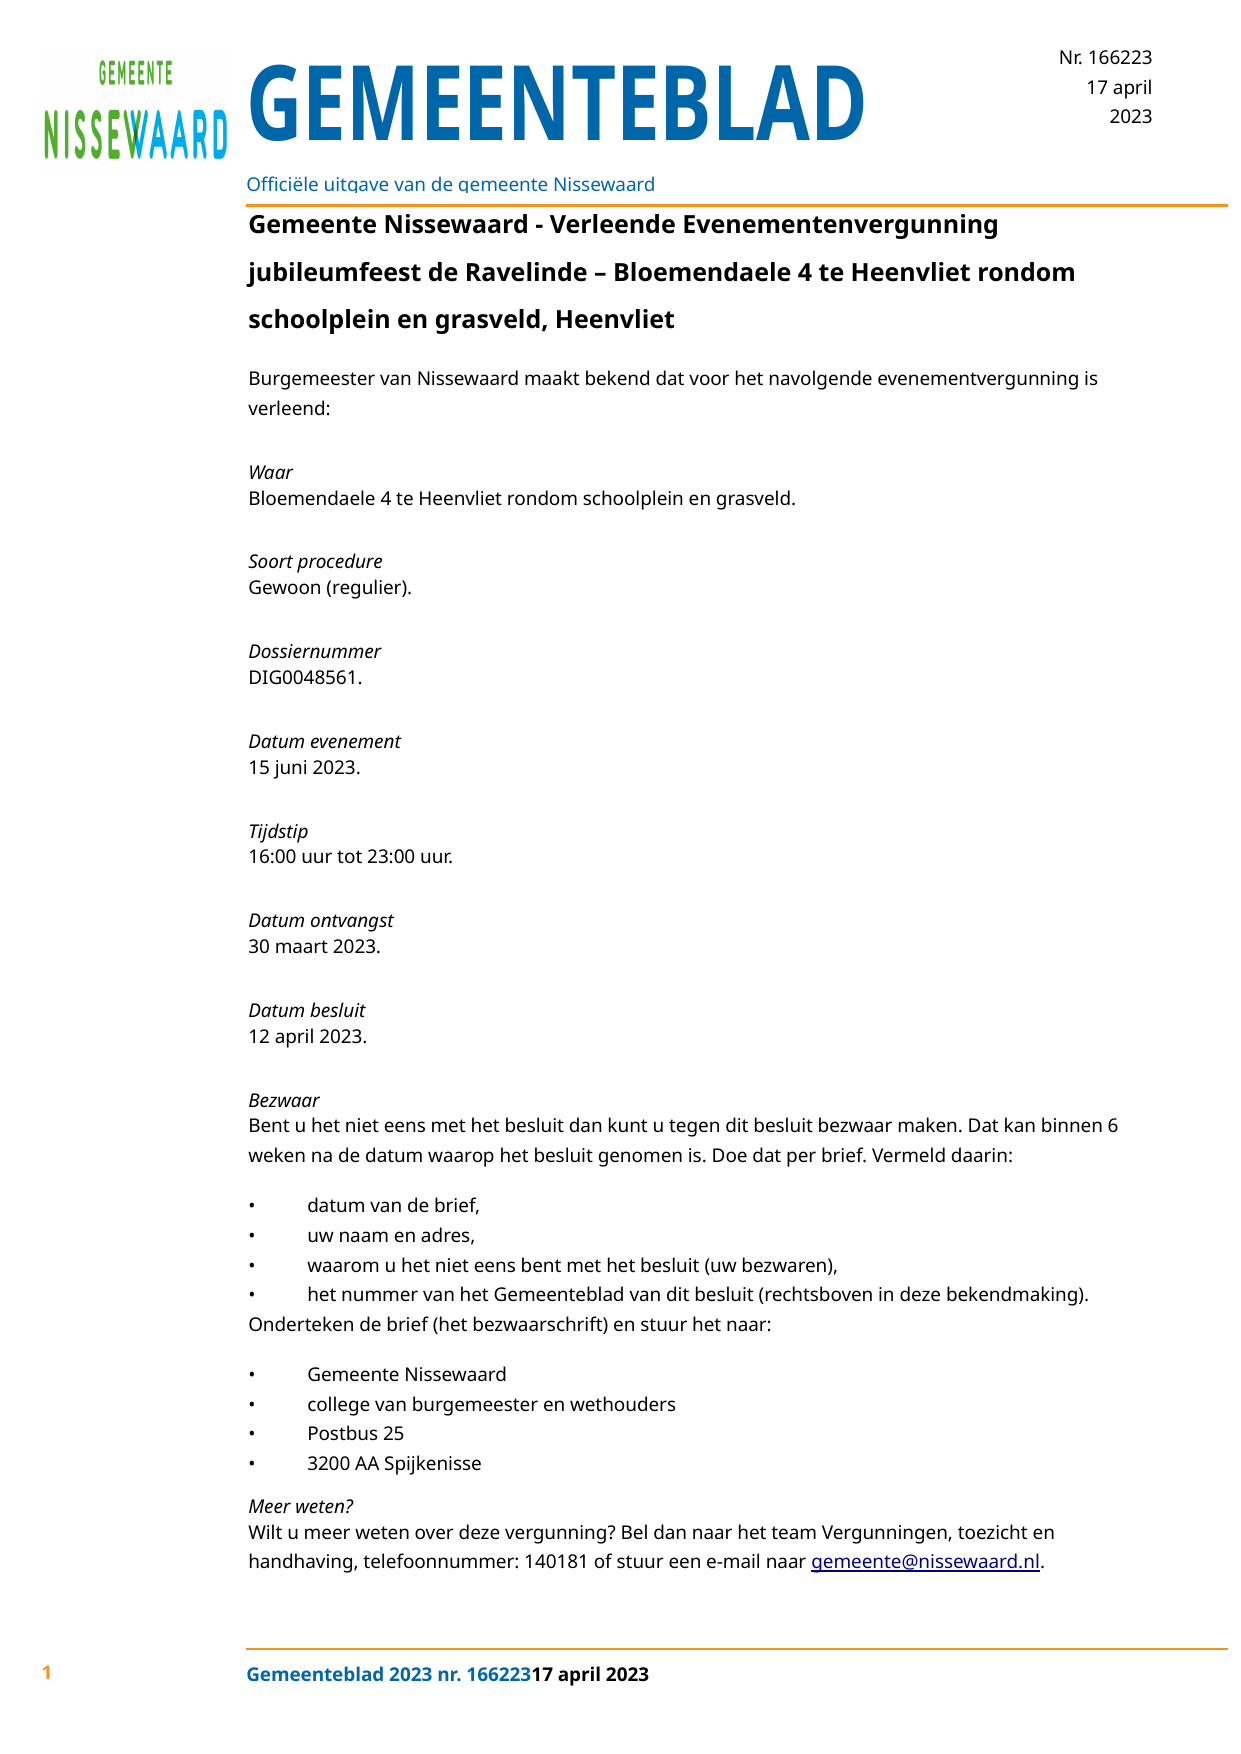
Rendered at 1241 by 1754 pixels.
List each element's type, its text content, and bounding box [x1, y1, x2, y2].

text DIG0048561. [248, 664, 1152, 690]
text 30 maart 2023. [248, 933, 1152, 959]
text Meer weten? [248, 1493, 1152, 1519]
list 3200 AA Spijkenisse [248, 1450, 1152, 1476]
list college van burgemeester en wethouders [248, 1391, 1152, 1417]
text 12 april 2023. [248, 1023, 1152, 1049]
text Waar [248, 459, 1152, 485]
list Postbus 25 [248, 1421, 1152, 1446]
list Gemeente Nissewaard [248, 1361, 1152, 1387]
text Datum ontvangst [248, 907, 1152, 933]
list het nummer van het Gemeenteblad van dit besluit (rechtsboven in deze bekendmaking). [248, 1281, 1152, 1307]
text Gemeente Nissewaard - Verleende Evenementenvergunning jubileumfeest de Ravelinde – Bloemendaele 4 te Heenvliet rondom schoolplein en grasveld, Heenvliet [248, 207, 1152, 336]
text Datum besluit [248, 997, 1152, 1023]
text Bezwaar [248, 1087, 1152, 1113]
text Burgemeester van Nissewaard maakt bekend dat voor het navolgende evenementvergunning is verleend: [248, 366, 1152, 421]
text Soort procedure [248, 549, 1152, 574]
text Bloemendaele 4 te Heenvliet rondom schoolplein en grasveld. [248, 485, 1152, 511]
picture [41, 47, 231, 172]
text Bent u het niet eens met het besluit dan kunt u tegen dit besluit bezwaar maken. Dat kan binnen 6 weken na de datum waarop het besluit genomen is. Doe dat per brief. Vermeld daarin: [248, 1113, 1152, 1168]
text 15 juni 2023. [248, 754, 1152, 779]
text 16:00 uur tot 23:00 uur. [248, 843, 1152, 869]
text Datum evenement [248, 728, 1152, 754]
text Gewoon (regulier). [248, 574, 1152, 600]
text Tijdstip [248, 818, 1152, 843]
list uw naam en adres, [248, 1222, 1152, 1248]
text Onderteken de brief (het bezwaarschrift) en stuur het naar: [248, 1311, 1152, 1337]
text Wilt u meer weten over deze vergunning? Bel dan naar het team Vergunningen, toezicht en handhaving, telefoonnummer: 140181 of stuur een e-mail naar gemeente@nissewaard.nl. [248, 1519, 1152, 1574]
list waarom u het niet eens bent met het besluit (uw bezwaren), [248, 1252, 1152, 1277]
text Dossiernummer [248, 638, 1152, 664]
list datum van de brief, [248, 1193, 1152, 1218]
